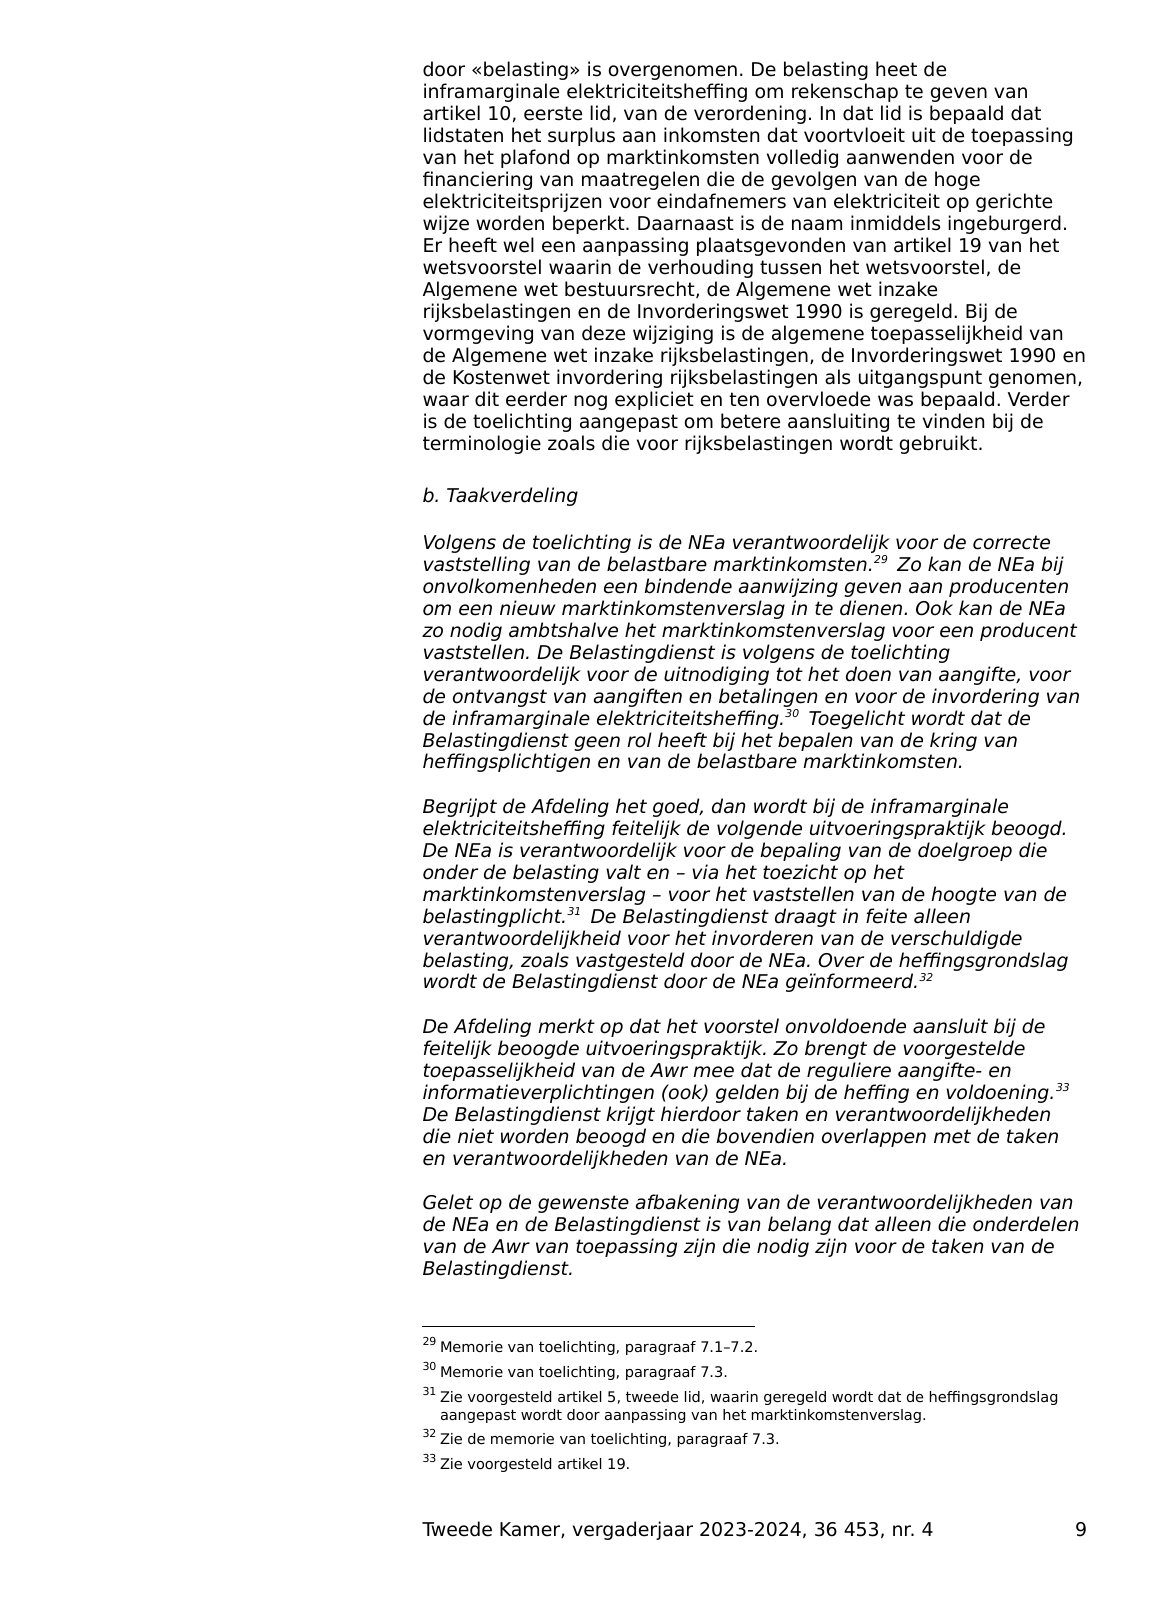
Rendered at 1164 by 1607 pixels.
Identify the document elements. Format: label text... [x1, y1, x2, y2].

text Memorie van toelichting, paragraaf 7.3. [422, 1360, 1087, 1382]
text door «belasting» is overgenomen. De belasting heet de inframarginale elektriciteitsheffing om rekenschap te geven van artikel 10, eerste lid, van de verordening. In dat lid is bepaald dat lidstaten het surplus aan inkomsten dat voortvloeit uit de toepassing van het plafond op marktinkomsten volledig aanwenden voor de financiering van maatregelen die de gevolgen van de hoge elektriciteitsprijzen voor eindafnemers van elektriciteit op gerichte wijze worden beperkt. Daarnaast is de naam inmiddels ingeburgerd. Er heeft wel een aanpassing plaatsgevonden van artikel 19 van het wetsvoorstel waarin de verhouding tussen het wetsvoorstel, de Algemene wet bestuursrecht, de Algemene wet inzake rijksbelastingen en de Invorderingswet 1990 is geregeld. Bij de vormgeving van deze wijziging is de algemene toepasselijkheid van de Algemene wet inzake rijksbelastingen, de Invorderingswet 1990 en de Kostenwet invordering rijksbelastingen als uitgangspunt genomen, waar dit eerder nog expliciet en ten overvloede was bepaald. Verder is de toelichting aangepast om betere aansluiting te vinden bij de terminologie zoals die voor rijksbelastingen wordt gebruikt. [422, 59, 1087, 455]
text Zie de memorie van toelichting, paragraaf 7.3. [422, 1427, 1087, 1449]
text Gelet op de gewenste afbakening van de verantwoordelijkheden van de NEa en de Belastingdienst is van belang dat alleen die onderdelen van de Awr van toepassing zijn die nodig zijn voor de taken van de Belastingdienst. [422, 1192, 1087, 1279]
text Volgens de toelichting is de NEa verantwoordelijk voor de correcte vaststelling van de belastbare marktinkomsten. Zo kan de NEa bij onvolkomenheden een bindende aanwijzing geven aan producenten om een nieuw marktinkomstenverslag in te dienen. Ook kan de NEa zo nodig ambtshalve het marktinkomstenverslag voor een producent vaststellen. De Belastingdienst is volgens de toelichting verantwoordelijk voor de uitnodiging tot het doen van aangifte, voor de ontvangst van aangiften en betalingen en voor de invordering van de inframarginale elektriciteitsheffing. Toegelicht wordt dat de Belastingdienst geen rol heeft bij het bepalen van de kring van heffingsplichtigen en van de belastbare marktinkomsten. [422, 532, 1087, 773]
text Begrijpt de Afdeling het goed, dan wordt bij de inframarginale elektriciteitsheffing feitelijk de volgende uitvoeringspraktijk beoogd. De NEa is verantwoordelijk voor de bepaling van de doelgroep die onder de belasting valt en – via het toezicht op het marktinkomstenverslag – voor het vaststellen van de hoogte van de belastingplicht. De Belastingdienst draagt in feite alleen verantwoordelijkheid voor het invorderen van de verschuldigde belasting, zoals vastgesteld door de NEa. Over de heffingsgrondslag wordt de Belastingdienst door de NEa geïnformeerd. [422, 796, 1087, 993]
text Zie voorgesteld artikel 19. [422, 1452, 1087, 1474]
subtitle b. Taakverdeling [422, 485, 1087, 507]
text Zie voorgesteld artikel 5, tweede lid, waarin geregeld wordt dat de heffingsgrondslag aangepast wordt door aanpassing van het marktinkomstenverslag. [422, 1385, 1087, 1424]
text Memorie van toelichting, paragraaf 7.1–7.2. [422, 1335, 1087, 1357]
text De Afdeling merkt op dat het voorstel onvoldoende aansluit bij de feitelijk beoogde uitvoeringspraktijk. Zo brengt de voorgestelde toepasselijkheid van de Awr mee dat de reguliere aangifte- en informatieverplichtingen (ook) gelden bij de heffing en voldoening. De Belastingdienst krijgt hierdoor taken en verantwoordelijkheden die niet worden beoogd en die bovendien overlappen met de taken en verantwoordelijkheden van de NEa. [422, 1016, 1087, 1169]
